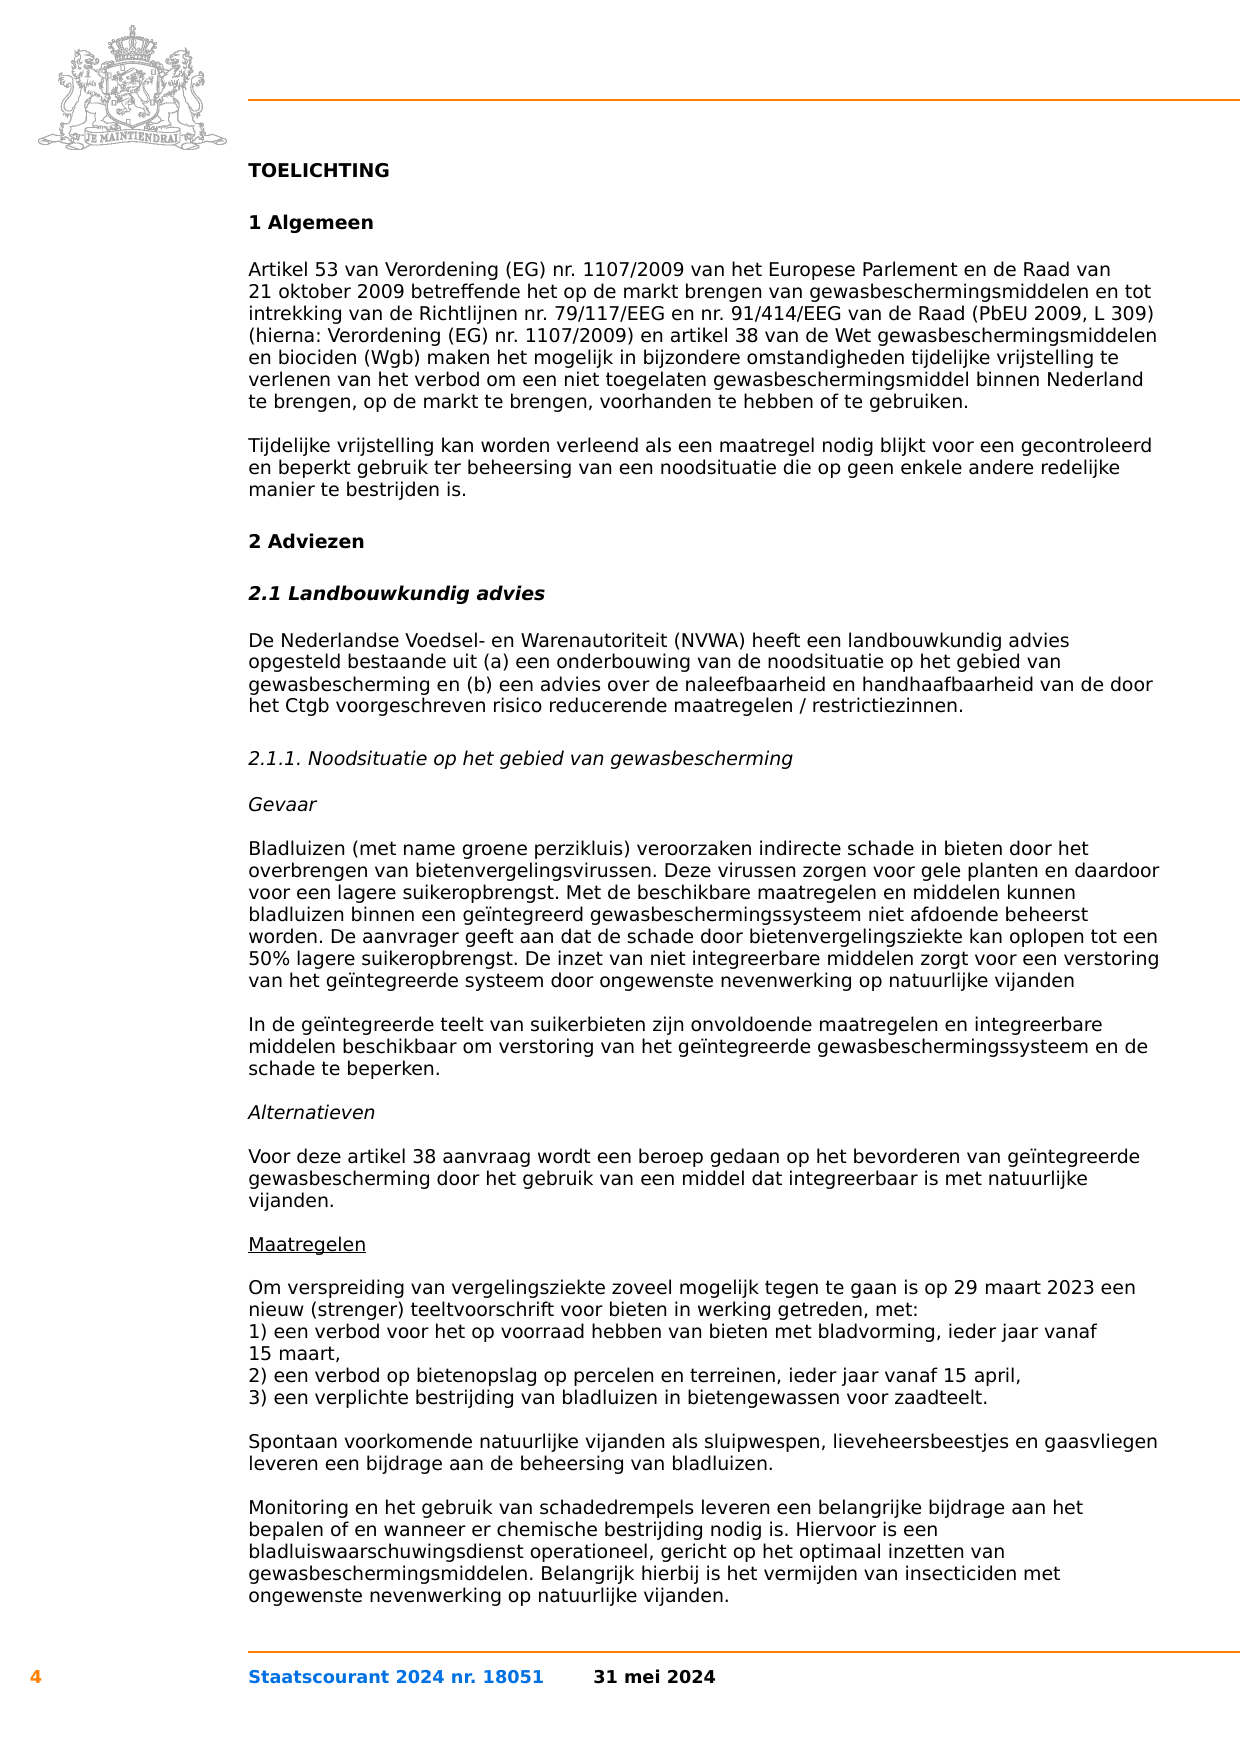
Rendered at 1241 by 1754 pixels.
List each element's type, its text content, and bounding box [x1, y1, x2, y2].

subtitle TOELICHTING [248, 160, 1163, 182]
text Voor deze artikel 38 aanvraag wordt een beroep gedaan op het bevorderen van geïntegreerde gewasbescherming door het gebruik van een middel dat integreerbaar is met natuurlijke vijanden. [248, 1146, 1163, 1212]
subtitle 2.1.1. Noodsituatie op het gebied van gewasbescherming [248, 747, 1163, 769]
text Tijdelijke vrijstelling kan worden verleend als een maatregel nodig blijkt voor een gecontroleerd en beperkt gebruik ter beheersing van een noodsituatie die op geen enkele andere redelijke manier te bestrijden is. [248, 434, 1163, 501]
subtitle Maatregelen [248, 1233, 1163, 1255]
text 2) een verbod op bietenopslag op percelen en terreinen, ieder jaar vanaf 15 april, [248, 1365, 1163, 1387]
text De Nederlandse Voedsel- en Warenautoriteit (NVWA) heeft een landbouwkundig advies opgesteld bestaande uit (a) een onderbouwing van de noodsituatie op het gebied van gewasbescherming en (b) een advies over de naleefbaarheid en handhaafbaarheid van de door het Ctgb voorgeschreven risico reducerende maatregelen / restrictiezinnen. [248, 629, 1163, 717]
text 3) een verplichte bestrijding van bladluizen in bietengewassen voor zaadteelt. [248, 1387, 1163, 1409]
picture [38, 25, 227, 150]
text Om verspreiding van vergelingsziekte zoveel mogelijk tegen te gaan is op 29 maart 2023 een nieuw (strenger) teeltvoorschrift voor bieten in werking getreden, met: [248, 1277, 1163, 1321]
text In de geïntegreerde teelt van suikerbieten zijn onvoldoende maatregelen en integreerbare middelen beschikbaar om verstoring van het geïntegreerde gewasbeschermingssysteem en de schade te beperken. [248, 1014, 1163, 1080]
subtitle 2 Adviezen [248, 531, 1163, 552]
text Monitoring en het gebruik van schadedrempels leveren een belangrijke bijdrage aan het bepalen of en wanneer er chemische bestrijding nodig is. Hiervoor is een bladluiswaarschuwingsdienst operationeel, gericht op het optimaal inzetten van gewasbeschermingsmiddelen. Belangrijk hierbij is het vermijden van insecticiden met ongewenste nevenwerking op natuurlijke vijanden. [248, 1497, 1163, 1607]
subtitle Alternatieven [248, 1102, 1163, 1124]
text Artikel 53 van Verordening (EG) nr. 1107/2009 van het Europese Parlement en de Raad van 21 oktober 2009 betreffende het op de markt brengen van gewasbeschermingsmiddelen en tot intrekking van de Richtlijnen nr. 79/117/EEG en nr. 91/414/EEG van de Raad (PbEU 2009, L 309) (hierna: Verordening (EG) nr. 1107/2009) en artikel 38 van de Wet gewasbeschermingsmiddelen en biociden (Wgb) maken het mogelijk in bijzondere omstandigheden tijdelijke vrijstelling te verlenen van het verbod om een niet toegelaten gewasbeschermingsmiddel binnen Nederland te brengen, op de markt te brengen, voorhanden te hebben of te gebruiken. [248, 259, 1163, 413]
subtitle 1 Algemeen [248, 212, 1163, 234]
subtitle Gevaar [248, 794, 1163, 816]
subtitle 2.1 Landbouwkundig advies [248, 582, 1163, 604]
text 1) een verbod voor het op voorraad hebben van bieten met bladvorming, ieder jaar vanaf 15 maart, [248, 1321, 1163, 1365]
text Bladluizen (met name groene perzikluis) veroorzaken indirecte schade in bieten door het overbrengen van bietenvergelingsvirussen. Deze virussen zorgen voor gele planten en daardoor voor een lagere suikeropbrengst. Met de beschikbare maatregelen en middelen kunnen bladluizen binnen een geïntegreerd gewasbeschermingssysteem niet afdoende beheerst worden. De aanvrager geeft aan dat de schade door bietenvergelingsziekte kan oplopen tot een 50% lagere suikeropbrengst. De inzet van niet integreerbare middelen zorgt voor een verstoring van het geïntegreerde systeem door ongewenste nevenwerking op natuurlijke vijanden [248, 838, 1163, 992]
text Spontaan voorkomende natuurlijke vijanden als sluipwespen, lieveheersbeestjes en gaasvliegen leveren een bijdrage aan de beheersing van bladluizen. [248, 1431, 1163, 1475]
